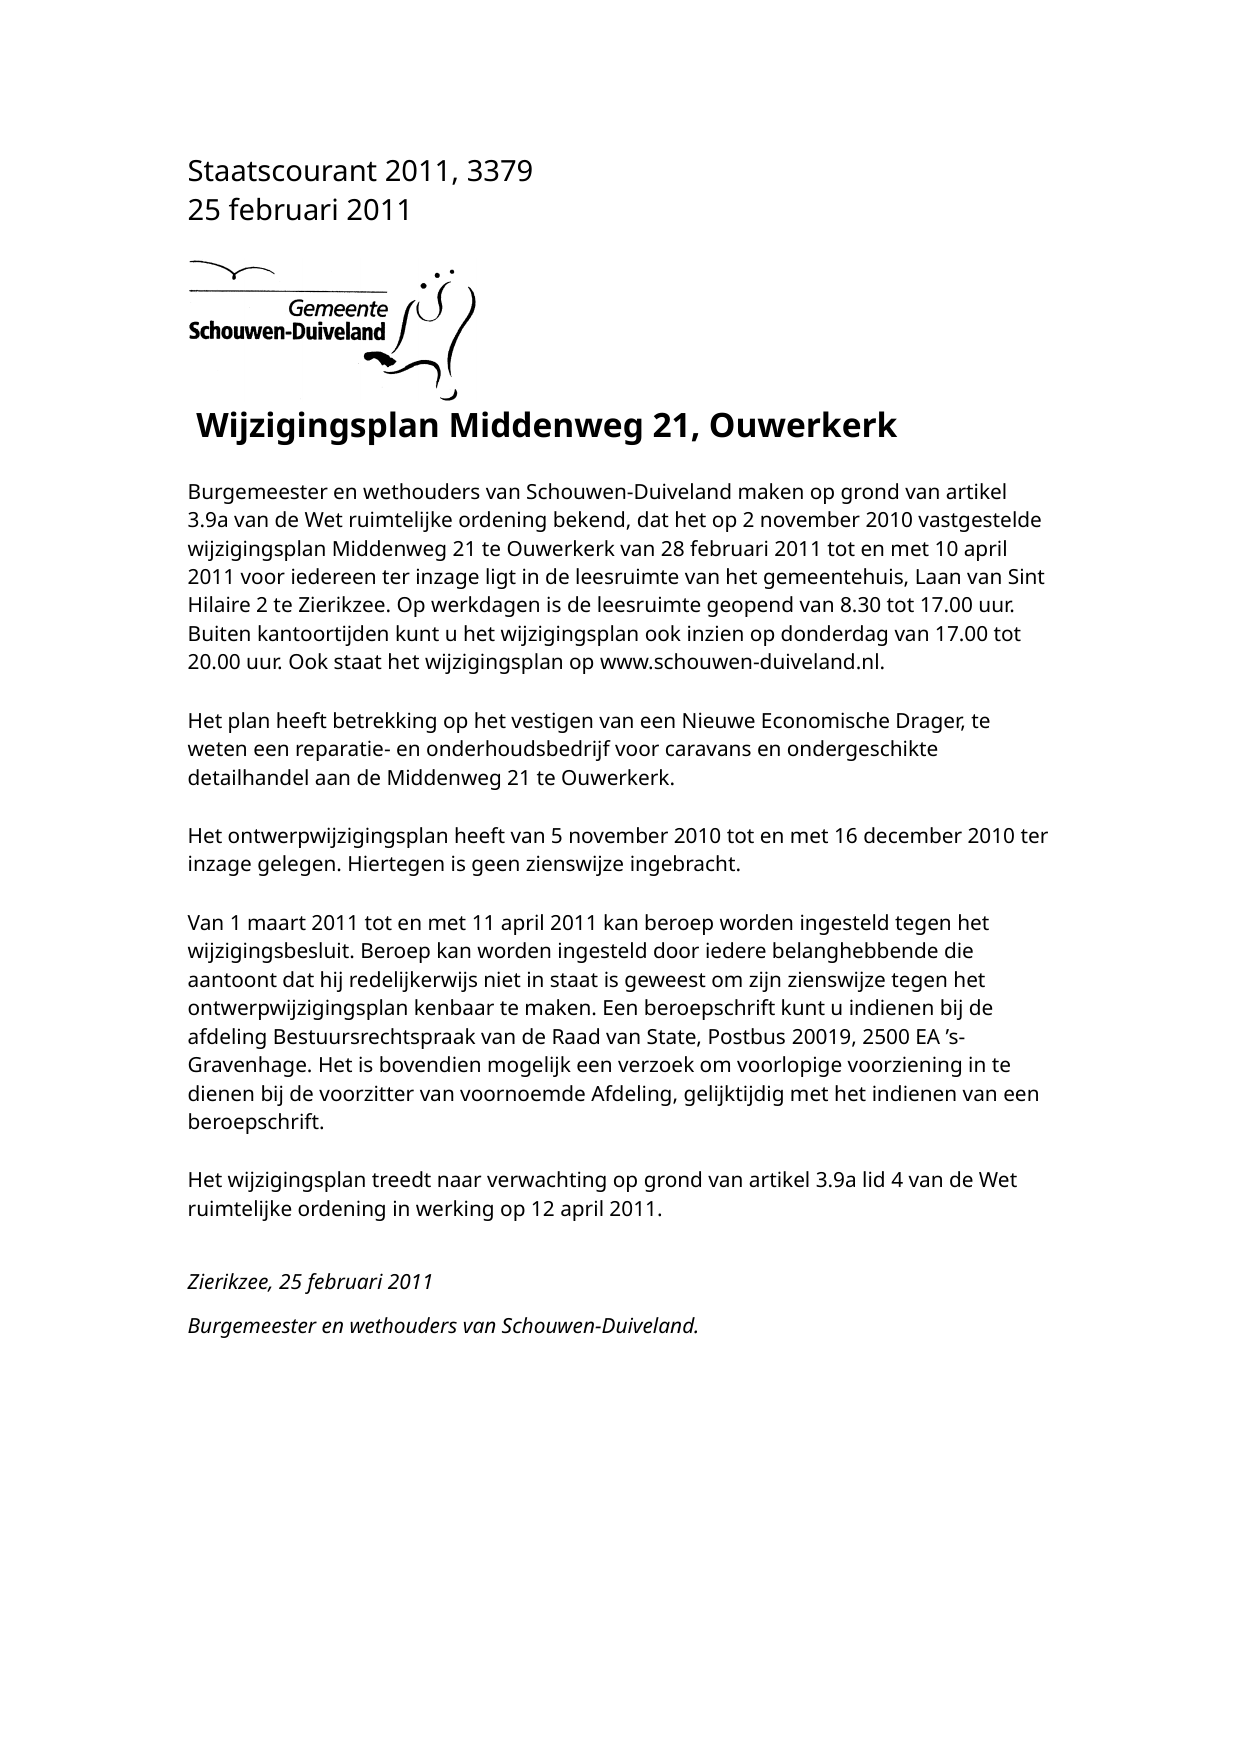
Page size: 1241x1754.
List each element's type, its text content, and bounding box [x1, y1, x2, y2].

text Het plan heeft betrekking op het vestigen van een Nieuwe Economische Drager, te weten een reparatie- en onderhoudsbedrijf voor caravans en ondergeschikte detailhandel aan de Middenweg 21 te Ouwerkerk. [187, 706, 1053, 791]
text Het ontwerpwijzigingsplan heeft van 5 november 2010 tot en met 16 december 2010 ter inzage gelegen. Hiertegen is geen zienswijze ingebracht. [187, 821, 1053, 878]
text 25 februari 2011 [187, 190, 1053, 229]
text Burgemeester en wethouders van Schouwen-Duiveland. [187, 1311, 1053, 1339]
subtitle Wijzigingsplan Middenweg 21, Ouwerkerk [187, 271, 1053, 447]
text Staatscourant 2011, 3379 [187, 150, 1053, 190]
text Zierikzee, 25 februari 2011 [187, 1267, 1053, 1296]
text Van 1 maart 2011 tot en met 11 april 2011 kan beroep worden ingesteld tegen het wijzigingsbesluit. Beroep kan worden ingesteld door iedere belanghebbende die aantoont dat hij redelijkerwijs niet in staat is geweest om zijn zienswijze tegen het ontwerpwijzigingsplan kenbaar te maken. Een beroepschrift kunt u indienen bij de afdeling Bestuursrechtspraak van de Raad van State, Postbus 20019, 2500 EA ’s-Gravenhage. Het is bovendien mogelijk een verzoek om voorlopige voorziening in te dienen bij de voorzitter van voornoemde Afdeling, gelijktijdig met het indienen van een beroepschrift. [187, 908, 1053, 1136]
text Burgemeester en wethouders van Schouwen-Duiveland maken op grond van artikel 3.9a van de Wet ruimtelijke ordening bekend, dat het op 2 november 2010 vastgestelde wijzigingsplan Middenweg 21 te Ouwerkerk van 28 februari 2011 tot en met 10 april 2011 voor iedereen ter inzage ligt in de leesruimte van het gemeentehuis, Laan van Sint Hilaire 2 te Zierikzee. Op werkdagen is de leesruimte geopend van 8.30 tot 17.00 uur. Buiten kantoortijden kunt u het wijzigingsplan ook inzien op donderdag van 17.00 tot 20.00 uur. Ook staat het wijzigingsplan op www.schouwen-duiveland.nl. [187, 477, 1053, 676]
picture [187, 258, 477, 402]
text Het wijzigingsplan treedt naar verwachting op grond van artikel 3.9a lid 4 van de Wet ruimtelijke ordening in werking op 12 april 2011. [187, 1166, 1053, 1222]
